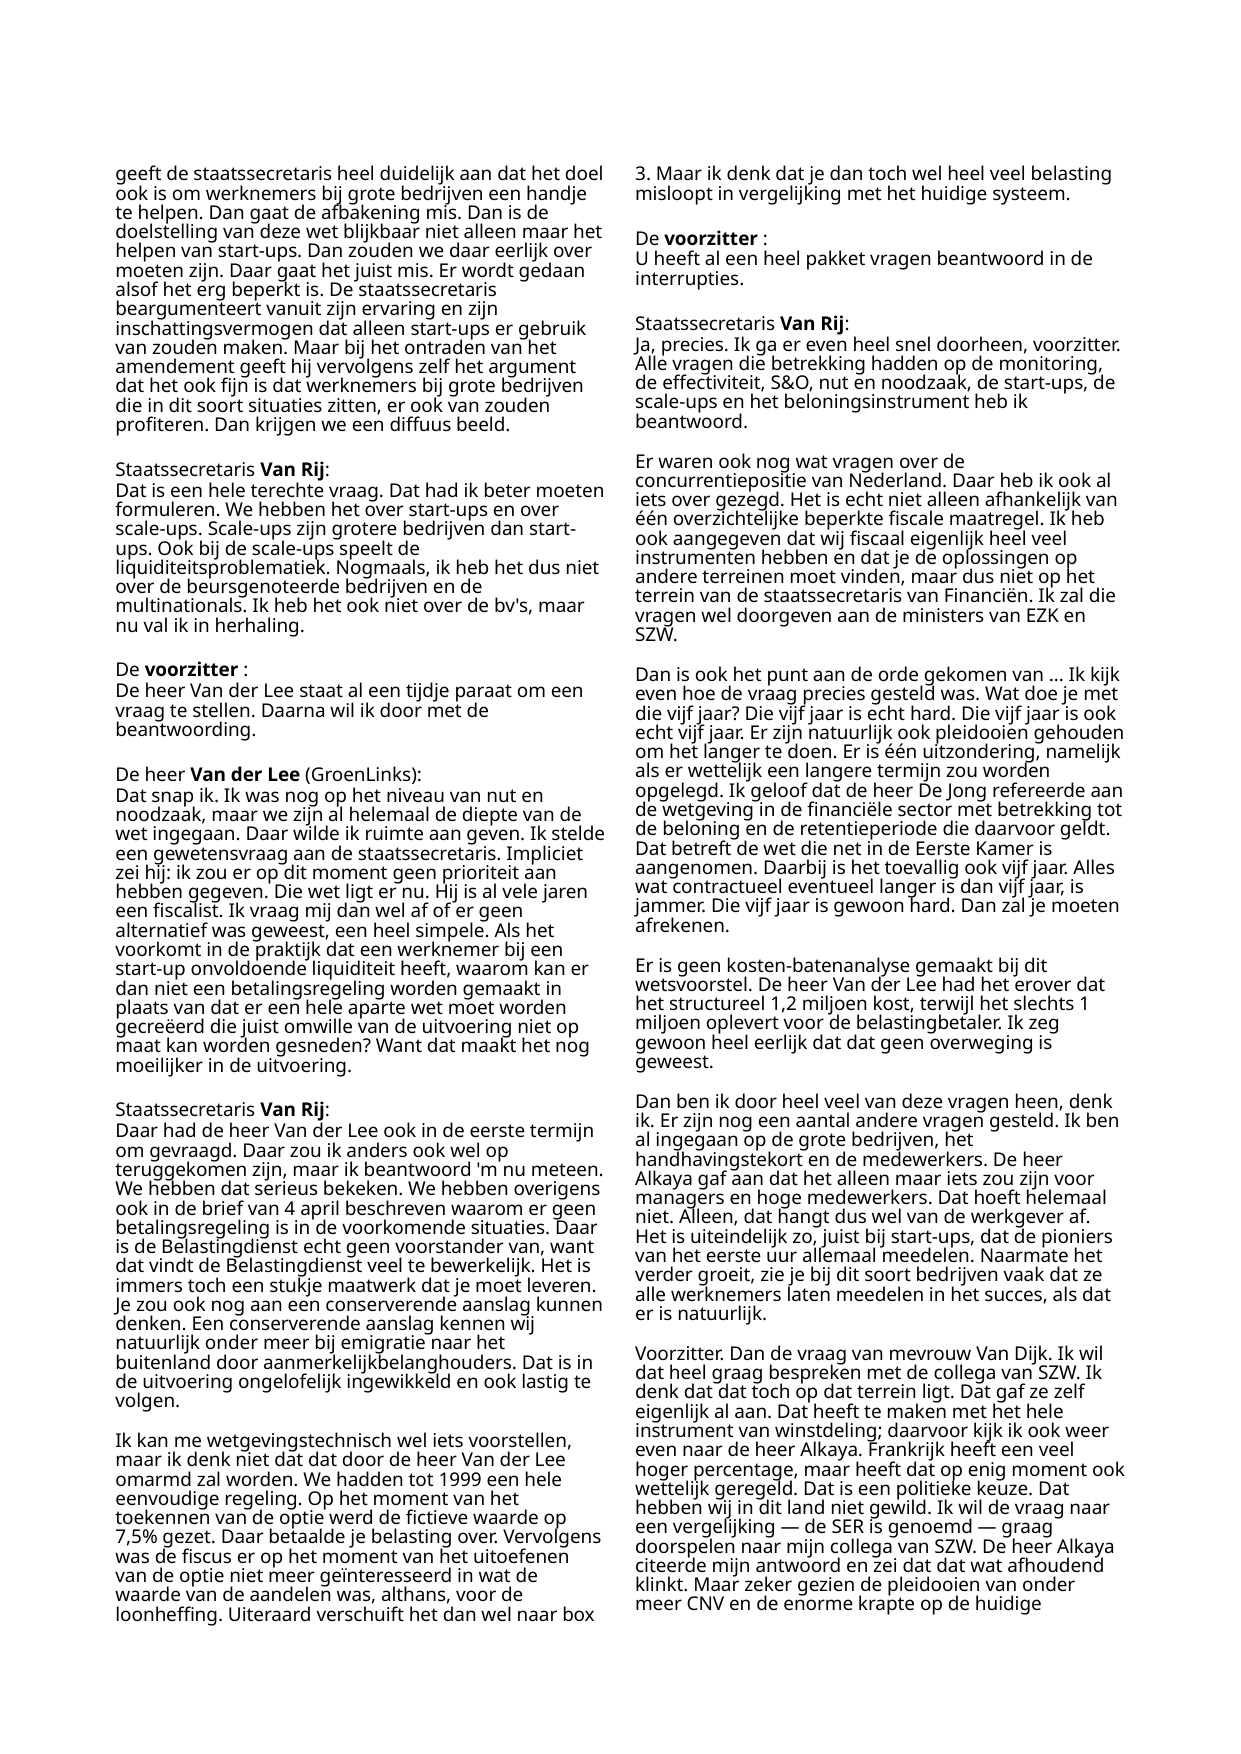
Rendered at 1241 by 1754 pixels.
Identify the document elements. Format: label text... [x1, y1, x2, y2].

text geeft de staatssecretaris heel duidelijk aan dat het doel ook is om werknemers bij grote bedrijven een handje te helpen. Dan gaat de afbakening mis. Dan is de doelstelling van deze wet blijkbaar niet alleen maar het helpen van start-ups. Dan zouden we daar eerlijk over moeten zijn. Daar gaat het juist mis. Er wordt gedaan alsof het erg beperkt is. De staatssecretaris beargumenteert vanuit zijn ervaring en zijn inschattingsvermogen dat alleen start-ups er gebruik van zouden maken. Maar bij het ontraden van het amendement geeft hij vervolgens zelf het argument dat het ook fijn is dat werknemers bij grote bedrijven die in dit soort situaties zitten, er ook van zouden profiteren. Dan krijgen we een diffuus beeld. [115, 165, 605, 435]
text Dat is een hele terechte vraag. Dat had ik beter moeten formuleren. We hebben het over start-ups en over scale-ups. Scale-ups zijn grotere bedrijven dan start-ups. Ook bij de scale-ups speelt de liquiditeitsproblematiek. Nogmaals, ik heb het dus niet over de beursgenoteerde bedrijven en de multinationals. Ik heb het ook niet over de bv's, maar nu val ik in herhaling. [115, 482, 605, 636]
text De heer Van der Lee (GroenLinks): [115, 761, 605, 787]
text Ik kan me wetgevingstechnisch wel iets voorstellen, maar ik denk niet dat dat door de heer Van der Lee omarmd zal worden. We hadden tot 1999 een hele eenvoudige regeling. Op het moment van het toekennen van de optie werd de fictieve waarde op 7,5% gezet. Daar betaalde je belasting over. Vervolgens was de fiscus er op het moment van het uitoefenen van de optie niet meer geïnteresseerd in wat de waarde van de aandelen was, althans, voor de loonheffing. Uiteraard verschuift het dan wel naar box [115, 1432, 605, 1625]
text De voorzitter : [115, 657, 605, 682]
text De heer Van der Lee staat al een tijdje paraat om een vraag te stellen. Daarna wil ik door met de beantwoording. [115, 682, 605, 740]
text Dat snap ik. Ik was nog op het niveau van nut en noodzaak, maar we zijn al helemaal de diepte van de wet ingegaan. Daar wilde ik ruimte aan geven. Ik stelde een gewetensvraag aan de staatssecretaris. Impliciet zei hij: ik zou er op dit moment geen prioriteit aan hebben gegeven. Die wet ligt er nu. Hij is al vele jaren een fiscalist. Ik vraag mij dan wel af of er geen alternatief was geweest, een heel simpele. Als het voorkomt in de praktijk dat een werknemer bij een start-up onvoldoende liquiditeit heeft, waarom kan er dan niet een betalingsregeling worden gemaakt in plaats van dat er een hele aparte wet moet worden gecreëerd die juist omwille van de uitvoering niet op maat kan worden gesneden? Want dat maakt het nog moeilijker in de uitvoering. [115, 787, 605, 1076]
text U heeft al een heel pakket vragen beantwoord in de interrupties. [635, 250, 1125, 289]
text Voorzitter. Dan de vraag van mevrouw Van Dijk. Ik wil dat heel graag bespreken met de collega van SZW. Ik denk dat dat toch op dat terrein ligt. Dat gaf ze zelf eigenlijk al aan. Dat heeft te maken met het hele instrument van winstdeling; daarvoor kijk ik ook weer even naar de heer Alkaya. Frankrijk heeft een veel hoger percentage, maar heeft dat op enig moment ook wettelijk geregeld. Dat is een politieke keuze. Dat hebben wij in dit land niet gewild. Ik wil de vraag naar een vergelijking — de SER is genoemd — graag doorspelen naar mijn collega van SZW. De heer Alkaya citeerde mijn antwoord en zei dat dat wat afhoudend klinkt. Maar zeker gezien de pleidooien van onder meer CNV en de enorme krapte op de huidige [635, 1345, 1125, 1615]
text Staatssecretaris Van Rij: [635, 310, 1125, 336]
text Er waren ook nog wat vragen over de concurrentiepositie van Nederland. Daar heb ik ook al iets over gezegd. Het is echt niet alleen afhankelijk van één overzichtelijke beperkte fiscale maatregel. Ik heb ook aangegeven dat wij fiscaal eigenlijk heel veel instrumenten hebben en dat je de oplossingen op andere terreinen moet vinden, maar dus niet op het terrein van de staatssecretaris van Financiën. Ik zal die vragen wel doorgeven aan de ministers van EZK en SZW. [635, 453, 1125, 645]
text Staatssecretaris Van Rij: [115, 1097, 605, 1122]
text De voorzitter : [635, 225, 1125, 250]
text 3. Maar ik denk dat je dan toch wel heel veel belasting misloopt in vergelijking met het huidige systeem. [635, 165, 1125, 204]
text Daar had de heer Van der Lee ook in de eerste termijn om gevraagd. Daar zou ik anders ook wel op teruggekomen zijn, maar ik beantwoord 'm nu meteen. We hebben dat serieus bekeken. We hebben overigens ook in de brief van 4 april beschreven waarom er geen betalingsregeling is in de voorkomende situaties. Daar is de Belastingdienst echt geen voorstander van, want dat vindt de Belastingdienst veel te bewerkelijk. Het is immers toch een stukje maatwerk dat je moet leveren. Je zou ook nog aan een conserverende aanslag kunnen denken. Een conserverende aanslag kennen wij natuurlijk onder meer bij emigratie naar het buitenland door aanmerkelijkbelanghouders. Dat is in de uitvoering ongelofelijk ingewikkeld en ook lastig te volgen. [115, 1122, 605, 1411]
text Dan ben ik door heel veel van deze vragen heen, denk ik. Er zijn nog een aantal andere vragen gesteld. Ik ben al ingegaan op de grote bedrijven, het handhavingstekort en de medewerkers. De heer Alkaya gaf aan dat het alleen maar iets zou zijn voor managers en hoge medewerkers. Dat hoeft helemaal niet. Alleen, dat hangt dus wel van de werkgever af. Het is uiteindelijk zo, juist bij start-ups, dat de pioniers van het eerste uur allemaal meedelen. Naarmate het verder groeit, zie je bij dit soort bedrijven vaak dat ze alle werknemers laten meedelen in het succes, als dat er is natuurlijk. [635, 1093, 1125, 1324]
text Staatssecretaris Van Rij: [115, 456, 605, 482]
text Er is geen kosten-batenanalyse gemaakt bij dit wetsvoorstel. De heer Van der Lee had het erover dat het structureel 1,2 miljoen kost, terwijl het slechts 1 miljoen oplevert voor de belastingbetaler. Ik zeg gewoon heel eerlijk dat dat geen overweging is geweest. [635, 957, 1125, 1072]
text Ja, precies. Ik ga er even heel snel doorheen, voorzitter. Alle vragen die betrekking hadden op de monitoring, de effectiviteit, S&O, nut en noodzaak, de start-ups, de scale-ups en het beloningsinstrument heb ik beantwoord. [635, 336, 1125, 432]
text Dan is ook het punt aan de orde gekomen van … Ik kijk even hoe de vraag precies gesteld was. Wat doe je met die vijf jaar? Die vijf jaar is echt hard. Die vijf jaar is ook echt vijf jaar. Er zijn natuurlijk ook pleidooien gehouden om het langer te doen. Er is één uitzondering, namelijk als er wettelijk een langere termijn zou worden opgelegd. Ik geloof dat de heer De Jong refereerde aan de wetgeving in de financiële sector met betrekking tot de beloning en de retentieperiode die daarvoor geldt. Dat betreft de wet die net in de Eerste Kamer is aangenomen. Daarbij is het toevallig ook vijf jaar. Alles wat contractueel eventueel langer is dan vijf jaar, is jammer. Die vijf jaar is gewoon hard. Dan zal je moeten afrekenen. [635, 666, 1125, 936]
